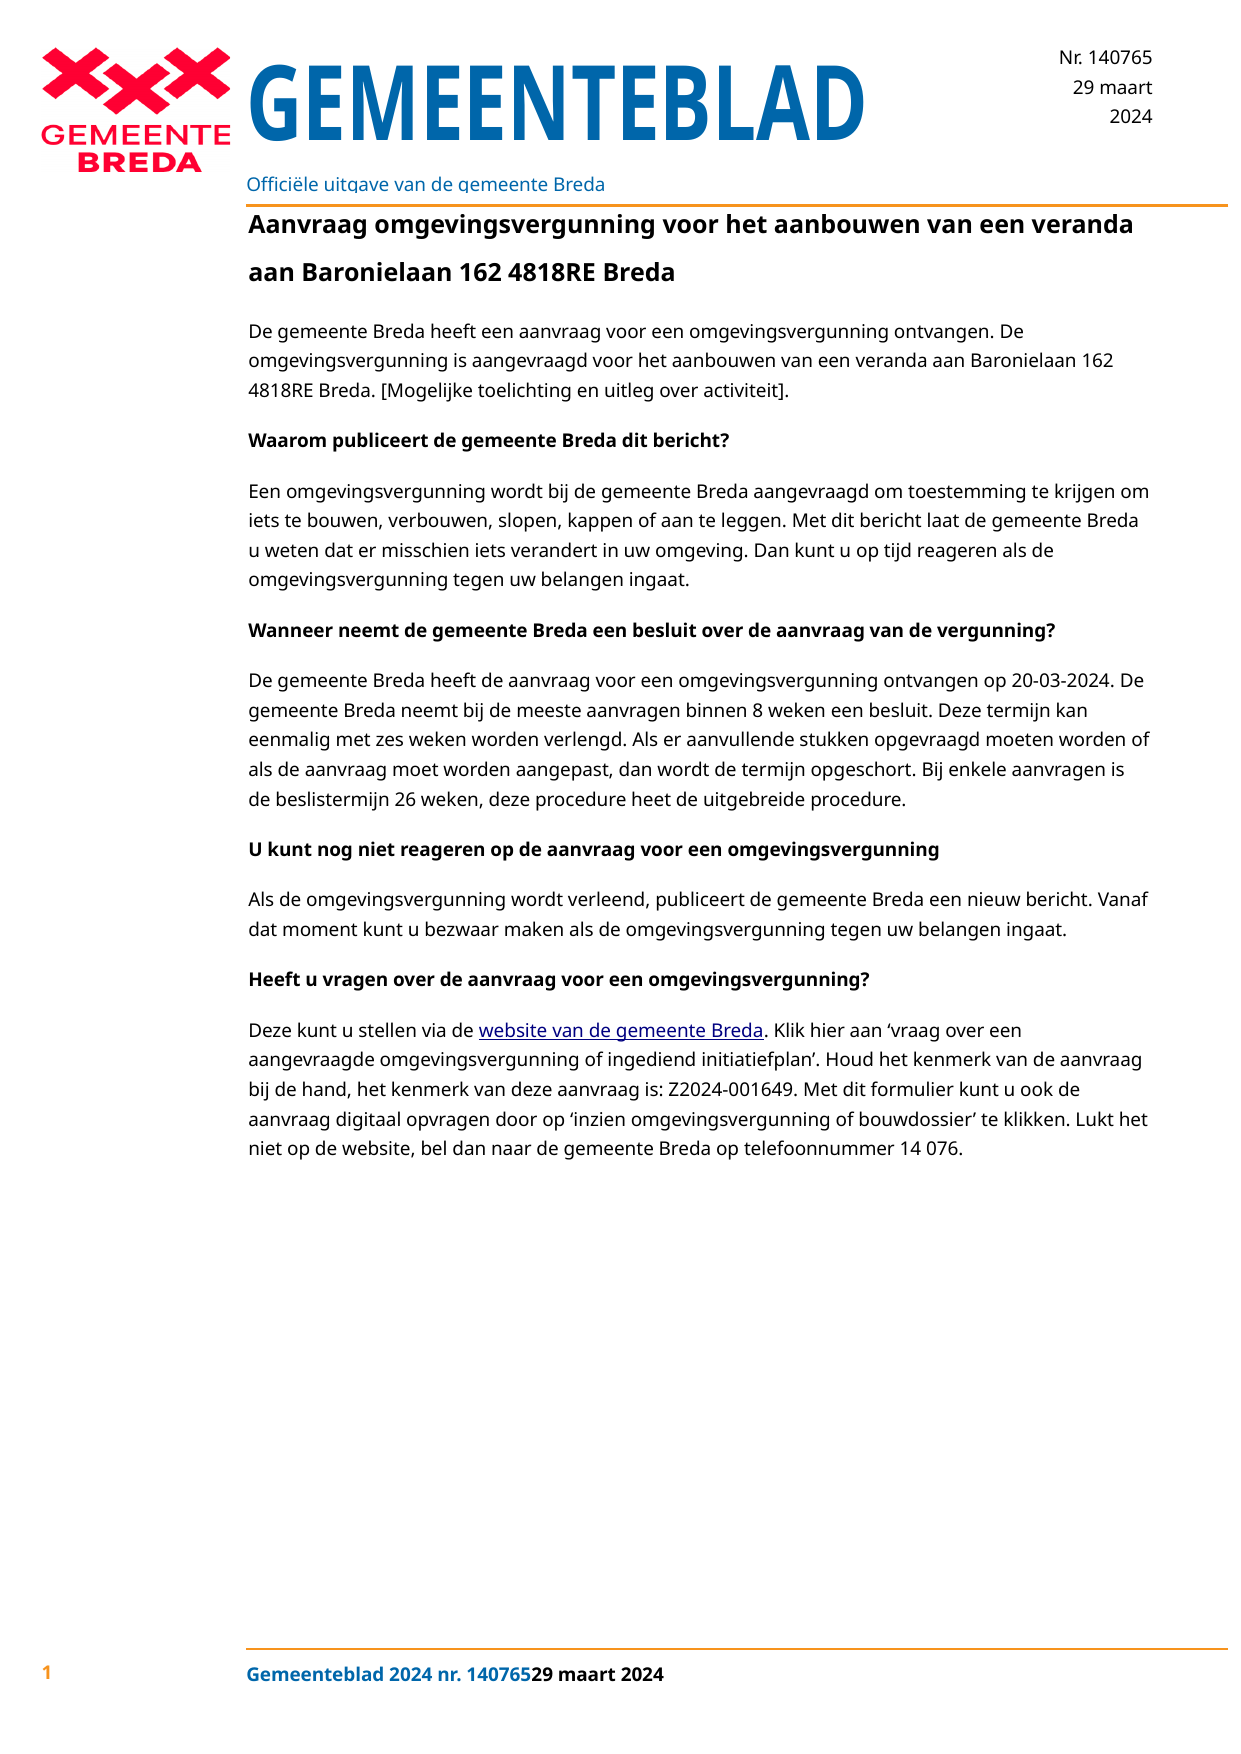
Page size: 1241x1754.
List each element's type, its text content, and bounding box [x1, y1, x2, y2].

text Een omgevingsvergunning wordt bij de gemeente Breda aangevraagd om toestemming te krijgen om iets te bouwen, verbouwen, slopen, kappen of aan te leggen. Met dit bericht laat de gemeente Breda u weten dat er misschien iets verandert in uw omgeving. Dan kunt u op tijd reageren als de omgevingsvergunning tegen uw belangen ingaat. [248, 478, 1152, 592]
text Aanvraag omgevingsvergunning voor het aanbouwen van een veranda aan Baronielaan 162 4818RE Breda [248, 207, 1152, 288]
picture [41, 47, 231, 172]
text Als de omgevingsvergunning wordt verleend, publiceert de gemeente Breda een nieuw bericht. Vanaf dat moment kunt u bezwaar maken als de omgevingsvergunning tegen uw belangen ingaat. [248, 887, 1152, 942]
text Waarom publiceert de gemeente Breda dit bericht? [248, 427, 1152, 453]
text Wanneer neemt de gemeente Breda een besluit over de aanvraag van de vergunning? [248, 617, 1152, 643]
text De gemeente Breda heeft de aanvraag voor een omgevingsvergunning ontvangen op 20-03-2024. De gemeente Breda neemt bij de meeste aanvragen binnen 8 weken een besluit. Deze termijn kan eenmalig met zes weken worden verlengd. Als er aanvullende stukken opgevraagd moeten worden of als de aanvraag moet worden aangepast, dan wordt de termijn opgeschort. Bij enkele aanvragen is de beslistermijn 26 weken, deze procedure heet de uitgebreide procedure. [248, 667, 1152, 812]
text Deze kunt u stellen via de website van de gemeente Breda. Klik hier aan ‘vraag over een aangevraagde omgevingsvergunning of ingediend initiatiefplan’. Houd het kenmerk van de aanvraag bij de hand, het kenmerk van deze aanvraag is: Z2024-001649. Met dit formulier kunt u ook de aanvraag digitaal opvragen door op ‘inzien omgevingsvergunning of bouwdossier’ te klikken. Lukt het niet op de website, bel dan naar de gemeente Breda op telefoonnummer 14 076. [248, 1017, 1152, 1161]
text Heeft u vragen over de aanvraag voor een omgevingsvergunning? [248, 967, 1152, 992]
text De gemeente Breda heeft een aanvraag voor een omgevingsvergunning ontvangen. De omgevingsvergunning is aangevraagd voor het aanbouwen van een veranda aan Baronielaan 162 4818RE Breda. [Mogelijke toelichting en uitleg over activiteit]. [248, 318, 1152, 403]
text U kunt nog niet reageren op de aanvraag voor een omgevingsvergunning [248, 836, 1152, 862]
